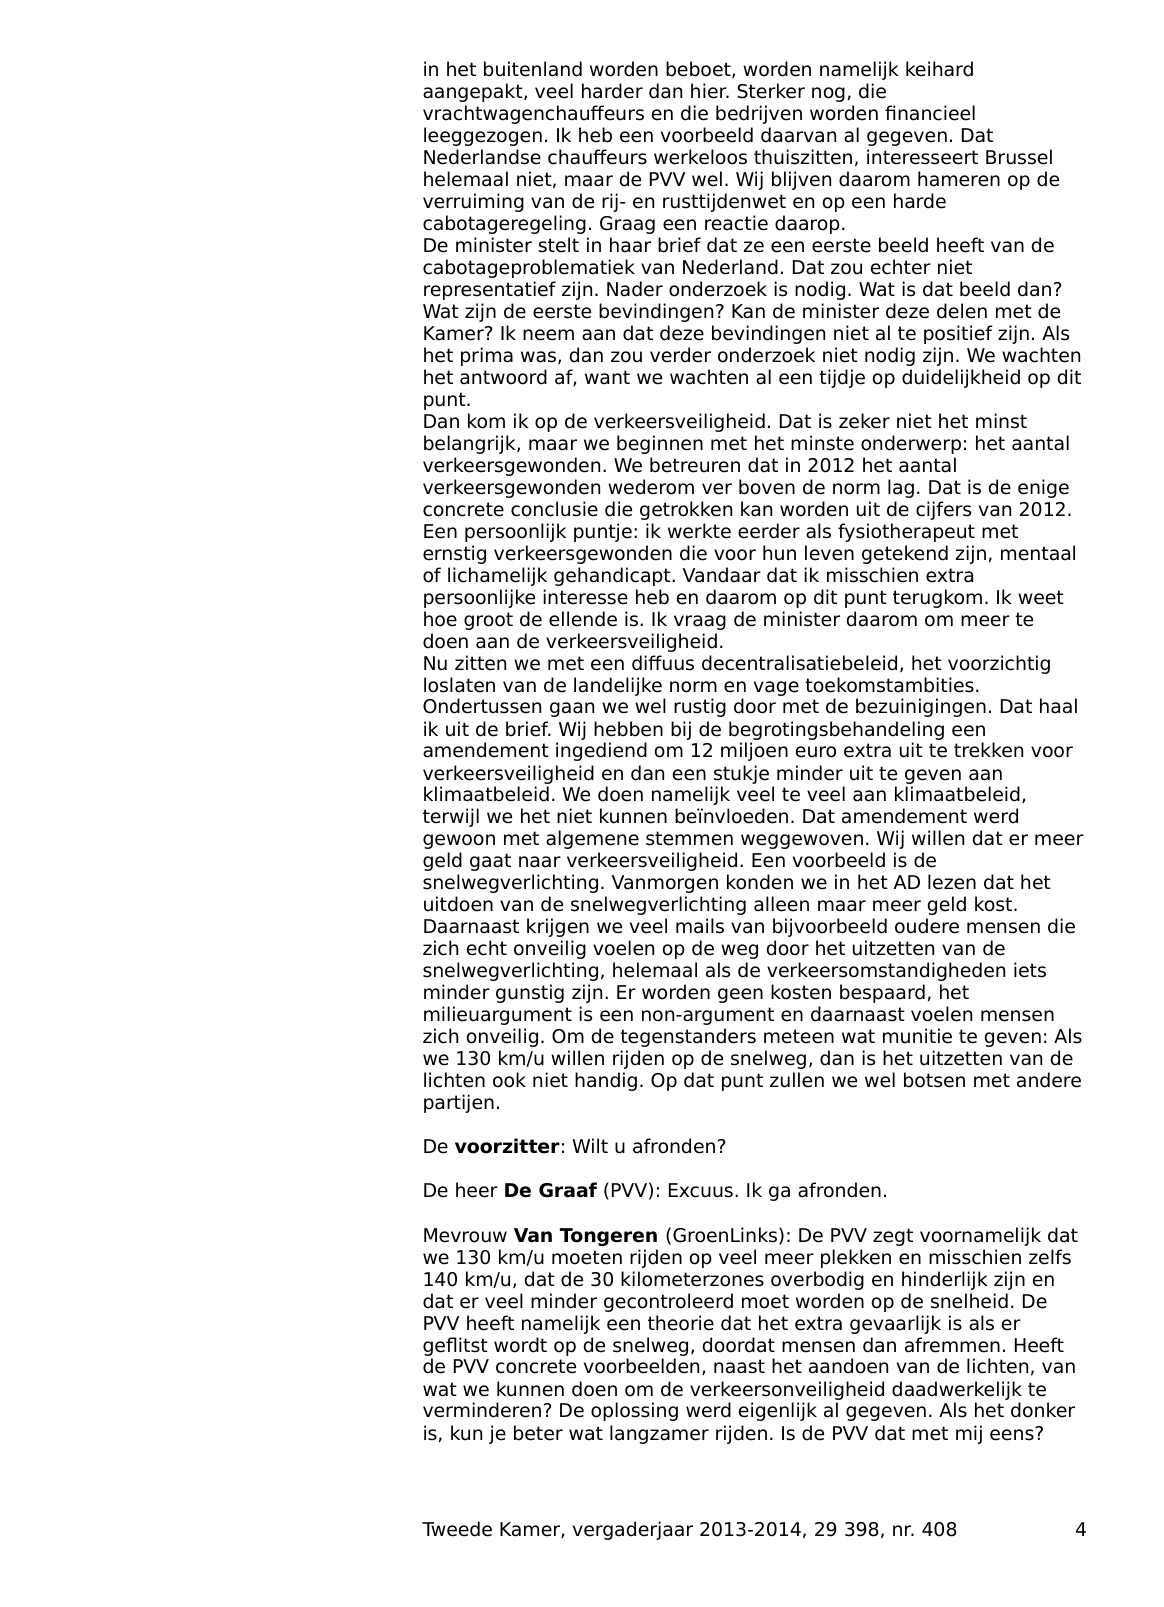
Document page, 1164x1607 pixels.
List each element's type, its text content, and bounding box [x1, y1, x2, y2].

text Nu zitten we met een diffuus decentralisatiebeleid, het voorzichtig loslaten van de landelijke norm en vage toekomstambities. Ondertussen gaan we wel rustig door met de bezuinigingen. Dat haal ik uit de brief. Wij hebben bij de begrotingsbehandeling een amendement ingediend om 12 miljoen euro extra uit te trekken voor verkeersveiligheid en dan een stukje minder uit te geven aan klimaatbeleid. We doen namelijk veel te veel aan klimaatbeleid, terwijl we het niet kunnen beïnvloeden. Dat amendement werd gewoon met algemene stemmen weggewoven. Wij willen dat er meer geld gaat naar verkeersveiligheid. Een voorbeeld is de snelwegverlichting. Vanmorgen konden we in het AD lezen dat het uitdoen van de snelwegverlichting alleen maar meer geld kost. Daarnaast krijgen we veel mails van bijvoorbeeld oudere mensen die zich echt onveilig voelen op de weg door het uitzetten van de snelwegverlichting, helemaal als de verkeersomstandigheden iets minder gunstig zijn. Er worden geen kosten bespaard, het milieuargument is een non-argument en daarnaast voelen mensen zich onveilig. Om de tegenstanders meteen wat munitie te geven: Als we 130 km/u willen rijden op de snelweg, dan is het uitzetten van de lichten ook niet handig. Op dat punt zullen we wel botsen met andere partijen. [422, 652, 1087, 1114]
text De voorzitter: Wilt u afronden? [422, 1136, 1087, 1158]
text in het buitenland worden beboet, worden namelijk keihard aangepakt, veel harder dan hier. Sterker nog, die vrachtwagenchauffeurs en die bedrijven worden financieel leeggezogen. Ik heb een voorbeeld daarvan al gegeven. Dat Nederlandse chauffeurs werkeloos thuiszitten, interesseert Brussel helemaal niet, maar de PVV wel. Wij blijven daarom hameren op de verruiming van de rij- en rusttijdenwet en op een harde cabotageregeling. Graag een reactie daarop. [422, 59, 1087, 235]
text De minister stelt in haar brief dat ze een eerste beeld heeft van de cabotageproblematiek van Nederland. Dat zou echter niet representatief zijn. Nader onderzoek is nodig. Wat is dat beeld dan? Wat zijn de eerste bevindingen? Kan de minister deze delen met de Kamer? Ik neem aan dat deze bevindingen niet al te positief zijn. Als het prima was, dan zou verder onderzoek niet nodig zijn. We wachten het antwoord af, want we wachten al een tijdje op duidelijkheid op dit punt. [422, 235, 1087, 411]
text Dan kom ik op de verkeersveiligheid. Dat is zeker niet het minst belangrijk, maar we beginnen met het minste onderwerp: het aantal verkeersgewonden. We betreuren dat in 2012 het aantal verkeersgewonden wederom ver boven de norm lag. Dat is de enige concrete conclusie die getrokken kan worden uit de cijfers van 2012. Een persoonlijk puntje: ik werkte eerder als fysiotherapeut met ernstig verkeersgewonden die voor hun leven getekend zijn, mentaal of lichamelijk gehandicapt. Vandaar dat ik misschien extra persoonlijke interesse heb en daarom op dit punt terugkom. Ik weet hoe groot de ellende is. Ik vraag de minister daarom om meer te doen aan de verkeersveiligheid. [422, 411, 1087, 652]
text De heer De Graaf (PVV): Excuus. Ik ga afronden. [422, 1180, 1087, 1202]
text Mevrouw Van Tongeren (GroenLinks): De PVV zegt voornamelijk dat we 130 km/u moeten rijden op veel meer plekken en misschien zelfs 140 km/u, dat de 30 kilometerzones overbodig en hinderlijk zijn en dat er veel minder gecontroleerd moet worden op de snelheid. De PVV heeft namelijk een theorie dat het extra gevaarlijk is als er geflitst wordt op de snelweg, doordat mensen dan afremmen. Heeft de PVV concrete voorbeelden, naast het aandoen van de lichten, van wat we kunnen doen om de verkeersonveiligheid daadwerkelijk te verminderen? De oplossing werd eigenlijk al gegeven. Als het donker is, kun je beter wat langzamer rijden. Is de PVV dat met mij eens? [422, 1224, 1087, 1444]
